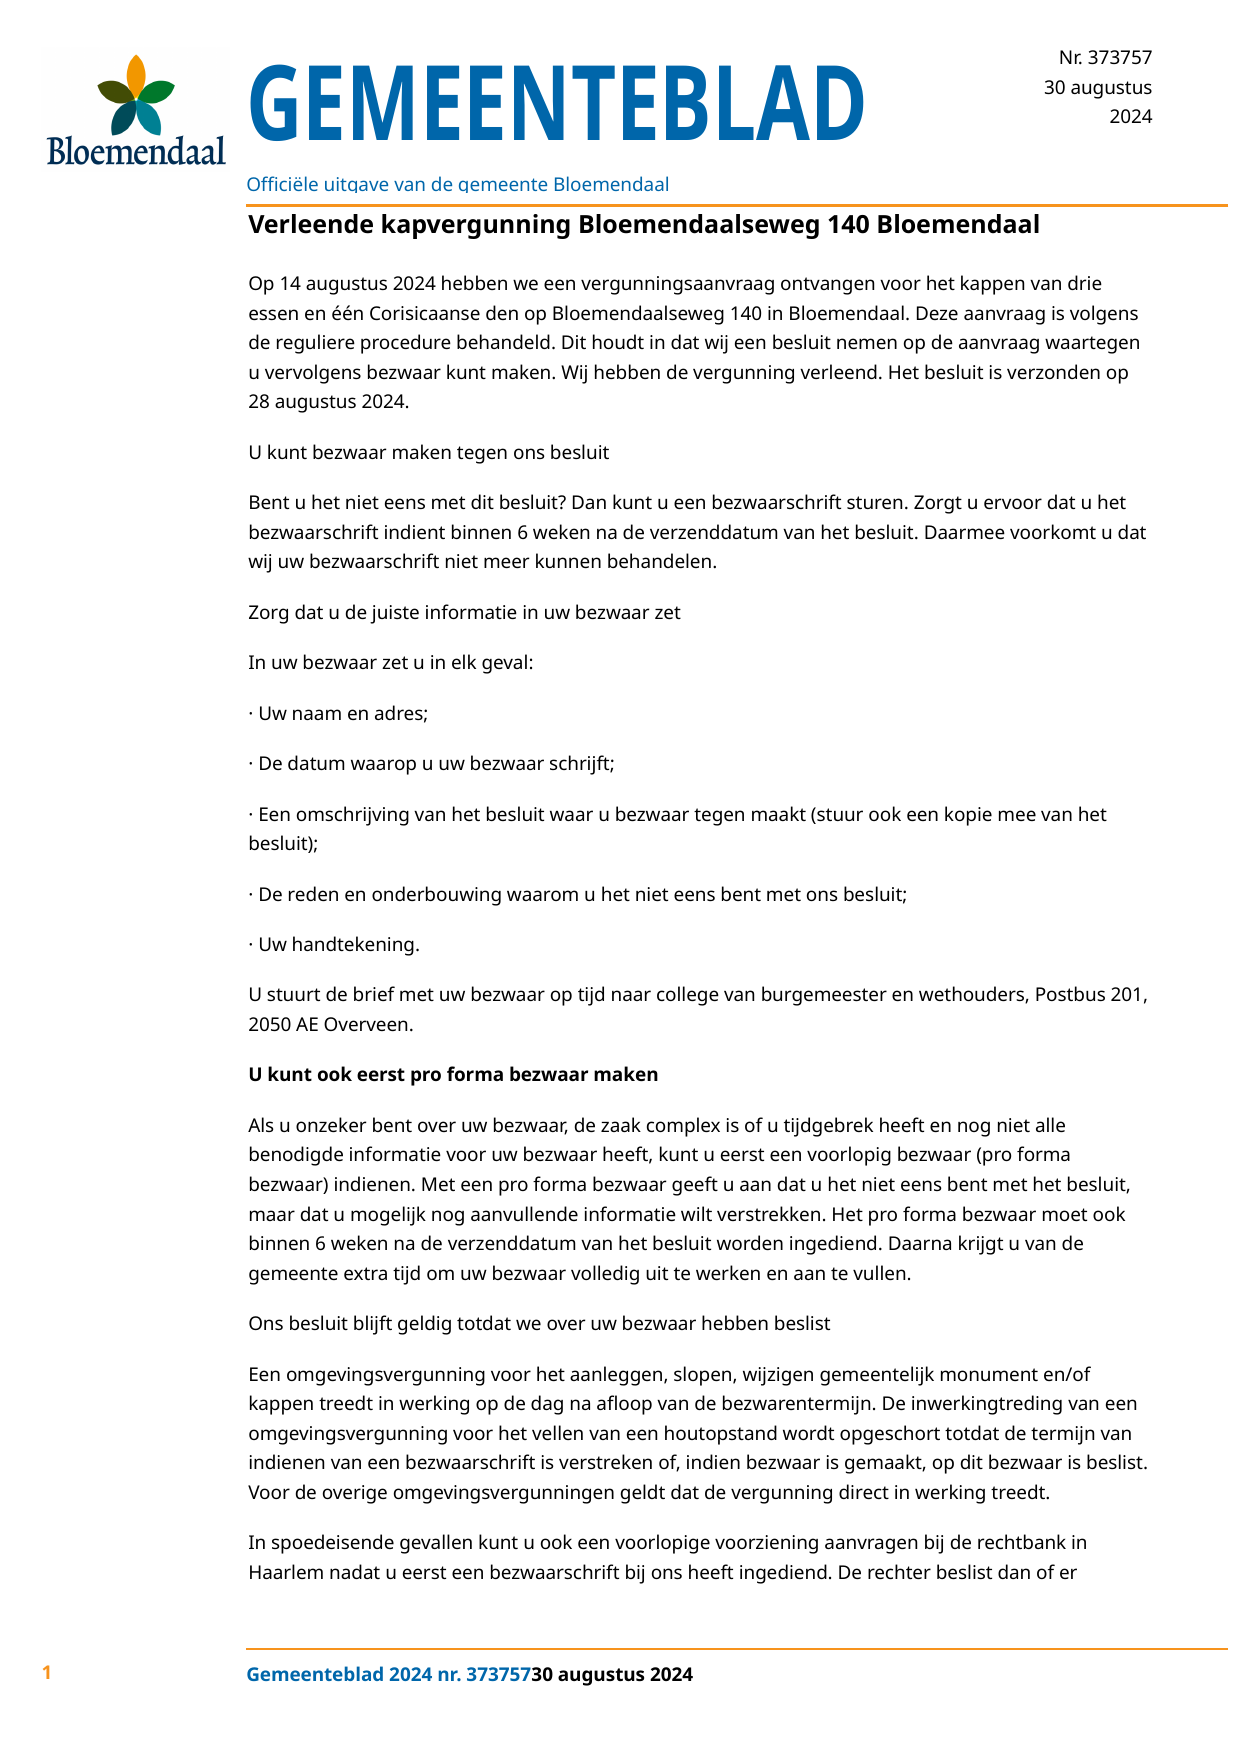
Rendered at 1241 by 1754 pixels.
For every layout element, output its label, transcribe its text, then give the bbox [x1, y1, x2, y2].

text In spoedeisende gevallen kunt u ook een voorlopige voorziening aanvragen bij de rechtbank in Haarlem nadat u eerst een bezwaarschrift bij ons heeft ingediend. De rechter beslist dan of er [248, 1529, 1152, 1585]
text U kunt ook eerst pro forma bezwaar maken [248, 1062, 1152, 1087]
text · De datum waarop u uw bezwaar schrijft; [248, 750, 1152, 776]
text U kunt bezwaar maken tegen ons besluit [248, 439, 1152, 465]
text · De reden en onderbouwing waarom u het niet eens bent met ons besluit; [248, 881, 1152, 906]
text Bent u het niet eens met dit besluit? Dan kunt u een bezwaarschrift sturen. Zorgt u ervoor dat u het bezwaarschrift indient binnen 6 weken na de verzenddatum van het besluit. Daarmee voorkomt u dat wij uw bezwaarschrift niet meer kunnen behandelen. [248, 489, 1152, 574]
picture [41, 47, 231, 172]
text · Uw handtekening. [248, 931, 1152, 957]
text In uw bezwaar zet u in elk geval: [248, 649, 1152, 675]
text U stuurt de brief met uw bezwaar op tijd naar college van burgemeester en wethouders, Postbus 201, 2050 AE Overveen. [248, 982, 1152, 1037]
text Als u onzeker bent over uw bezwaar, de zaak complex is of u tijdgebrek heeft en nog niet alle benodigde informatie voor uw bezwaar heeft, kunt u eerst een voorlopig bezwaar (pro forma bezwaar) indienen. Met een pro forma bezwaar geeft u aan dat u het niet eens bent met het besluit, maar dat u mogelijk nog aanvullende informatie wilt verstrekken. Het pro forma bezwaar moet ook binnen 6 weken na de verzenddatum van het besluit worden ingediend. Daarna krijgt u van de gemeente extra tijd om uw bezwaar volledig uit te werken en aan te vullen. [248, 1112, 1152, 1286]
text · Een omschrijving van het besluit waar u bezwaar tegen maakt (stuur ook een kopie mee van het besluit); [248, 801, 1152, 856]
text Verleende kapvergunning Bloemendaalseweg 140 Bloemendaal [248, 207, 1152, 241]
text · Uw naam en adres; [248, 700, 1152, 726]
text Ons besluit blijft geldig totdat we over uw bezwaar hebben beslist [248, 1310, 1152, 1336]
text Op 14 augustus 2024 hebben we een vergunningsaanvraag ontvangen voor het kappen van drie essen en één Corisicaanse den op Bloemendaalseweg 140 in Bloemendaal. Deze aanvraag is volgens de reguliere procedure behandeld. Dit houdt in dat wij een besluit nemen op de aanvraag waartegen u vervolgens bezwaar kunt maken. Wij hebben de vergunning verleend. Het besluit is verzonden op 28 augustus 2024. [248, 270, 1152, 414]
text Een omgevingsvergunning voor het aanleggen, slopen, wijzigen gemeentelijk monument en/of kappen treedt in werking op de dag na afloop van de bezwarentermijn. De inwerkingtreding van een omgevingsvergunning voor het vellen van een houtopstand wordt opgeschort totdat de termijn van indienen van een bezwaarschrift is verstreken of, indien bezwaar is gemaakt, op dit bezwaar is beslist. Voor de overige omgevingsvergunningen geldt dat de vergunning direct in werking treedt. [248, 1361, 1152, 1505]
text Zorg dat u de juiste informatie in uw bezwaar zet [248, 599, 1152, 625]
